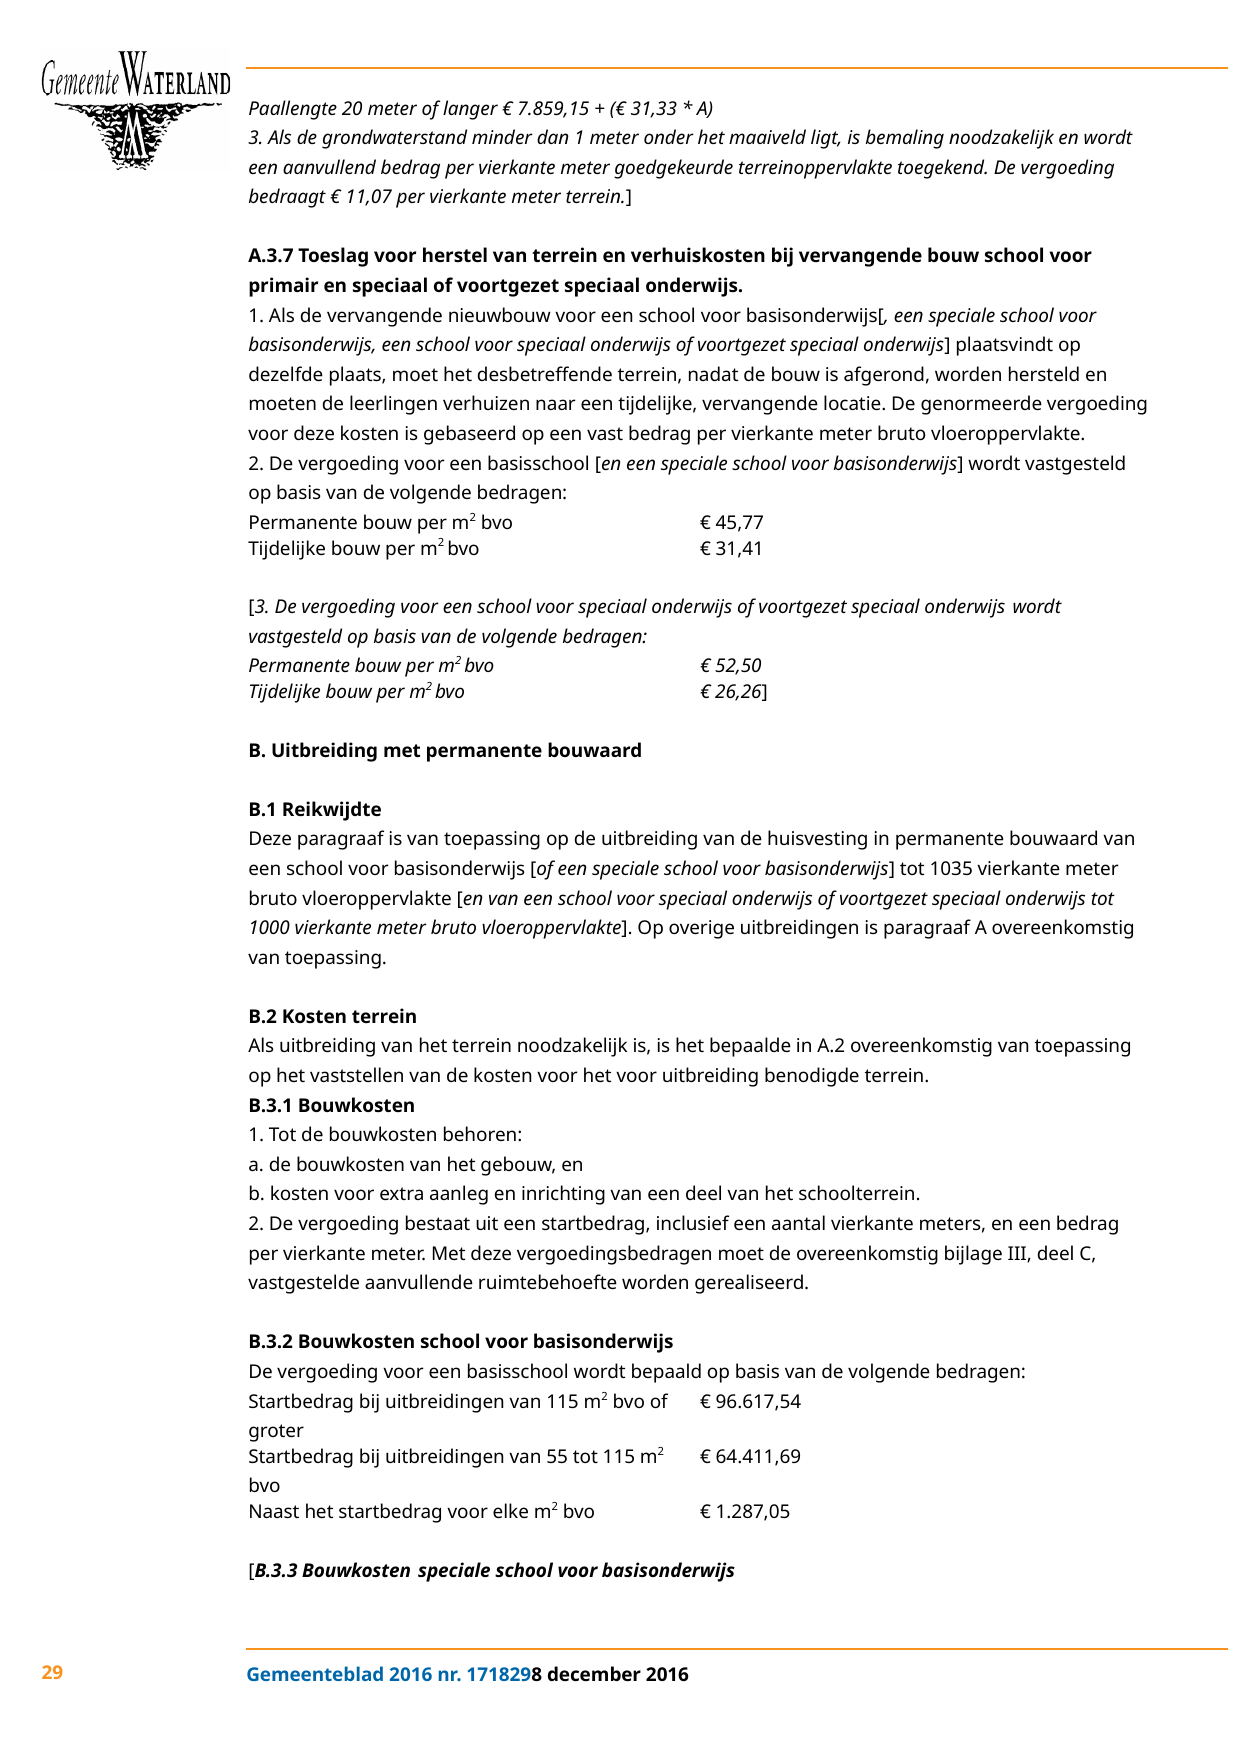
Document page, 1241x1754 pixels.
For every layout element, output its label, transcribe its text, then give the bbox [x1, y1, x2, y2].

table_cell € 64.411,69 [700, 1443, 1152, 1498]
text Als uitbreiding van het terrein noodzakelijk is, is het bepaalde in A.2 overeenkomstig van toepassing op het vaststellen van de kosten voor het voor uitbreiding benodigde terrein. [248, 1033, 1152, 1088]
text 1. Tot de bouwkosten behoren: [248, 1121, 1152, 1147]
table_header € 45,77 [700, 509, 1152, 535]
text B.3.2 Bouwkosten school voor basisonderwijs [248, 1328, 1152, 1354]
table_header Permanente bouw per m2 bvo [248, 509, 700, 535]
text [B.3.3 Bouwkosten speciale school voor basisonderwijs [248, 1557, 1152, 1583]
text a. de bouwkosten van het gebouw, en [248, 1151, 1152, 1177]
table_cell € 31,41 [700, 535, 1152, 561]
table_cell Tijdelijke bouw per m2 bvo [248, 678, 700, 704]
text [3. De vergoeding voor een school voor speciaal onderwijs of voortgezet speciaal onderwijs wordt vastgesteld op basis van de volgende bedragen: [248, 593, 1152, 649]
text 2. De vergoeding bestaat uit een startbedrag, inclusief een aantal vierkante meters, en een bedrag per vierkante meter. Met deze vergoedingsbedragen moet de overeenkomstig bijlage III, deel C, vastgestelde aanvullende ruimtebehoefte worden gerealiseerd. [248, 1210, 1152, 1295]
text b. kosten voor extra aanleg en inrichting van een deel van het schoolterrein. [248, 1181, 1152, 1206]
table_header Permanente bouw per m2 bvo [248, 653, 700, 678]
text 3. Als de grondwaterstand minder dan 1 meter onder het maaiveld ligt, is bemaling noodzakelijk en wordt een aanvullend bedrag per vierkante meter goedgekeurde terreinoppervlakte toegekend. De vergoeding bedraagt € 11,07 per vierkante meter terrein.] [248, 124, 1152, 209]
text 2. De vergoeding voor een basisschool [en een speciale school voor basisonderwijs] wordt vastgesteld op basis van de volgende bedragen: [248, 450, 1152, 505]
table_header € 52,50 [700, 653, 1152, 678]
text De vergoeding voor een basisschool wordt bepaald op basis van de volgende bedragen: [248, 1358, 1152, 1384]
text Deze paragraaf is van toepassing op de uitbreiding van de huisvesting in permanente bouwaard van een school voor basisonderwijs [of een speciale school voor basisonderwijs] tot 1035 vierkante meter bruto vloeroppervlakte [en van een school voor speciaal onderwijs of voortgezet speciaal onderwijs tot 1000 vierkante meter bruto vloeroppervlakte]. Op overige uitbreidingen is paragraaf A overeenkomstig van toepassing. [248, 826, 1152, 970]
table_cell Naast het startbedrag voor elke m2 bvo [248, 1499, 700, 1524]
text B.1 Reikwijdte [248, 796, 1152, 822]
table_cell Startbedrag bij uitbreidingen van 55 tot 115 m2 bvo [248, 1443, 700, 1498]
text 1. Als de vervangende nieuwbouw voor een school voor basisonderwijs[, een speciale school voor basisonderwijs, een school voor speciaal onderwijs of voortgezet speciaal onderwijs] plaatsvindt op dezelfde plaats, moet het desbetreffende terrein, nadat de bouw is afgerond, worden hersteld en moeten de leerlingen verhuizen naar een tijdelijke, vervangende locatie. De genormeerde vergoeding voor deze kosten is gebaseerd op een vast bedrag per vierkante meter bruto vloeroppervlakte. [248, 302, 1152, 446]
text Paallengte 20 meter of langer € 7.859,15 + (€ 31,33 * A) [248, 95, 1152, 121]
text B. Uitbreiding met permanente bouwaard [248, 737, 1152, 763]
text B.3.1 Bouwkosten [248, 1092, 1152, 1118]
table_header Startbedrag bij uitbreidingen van 115 m2 bvo of groter [248, 1388, 700, 1443]
table_cell € 1.287,05 [700, 1499, 1152, 1524]
table_cell € 26,26] [700, 678, 1152, 704]
text B.2 Kosten terrein [248, 1003, 1152, 1029]
text A.3.7 Toeslag voor herstel van terrein en verhuiskosten bij vervangende bouw school voor primair en speciaal of voortgezet speciaal onderwijs. [248, 243, 1152, 298]
table_cell Tijdelijke bouw per m2 bvo [248, 535, 700, 561]
picture [41, 47, 231, 172]
table_header € 96.617,54 [700, 1388, 1152, 1443]
